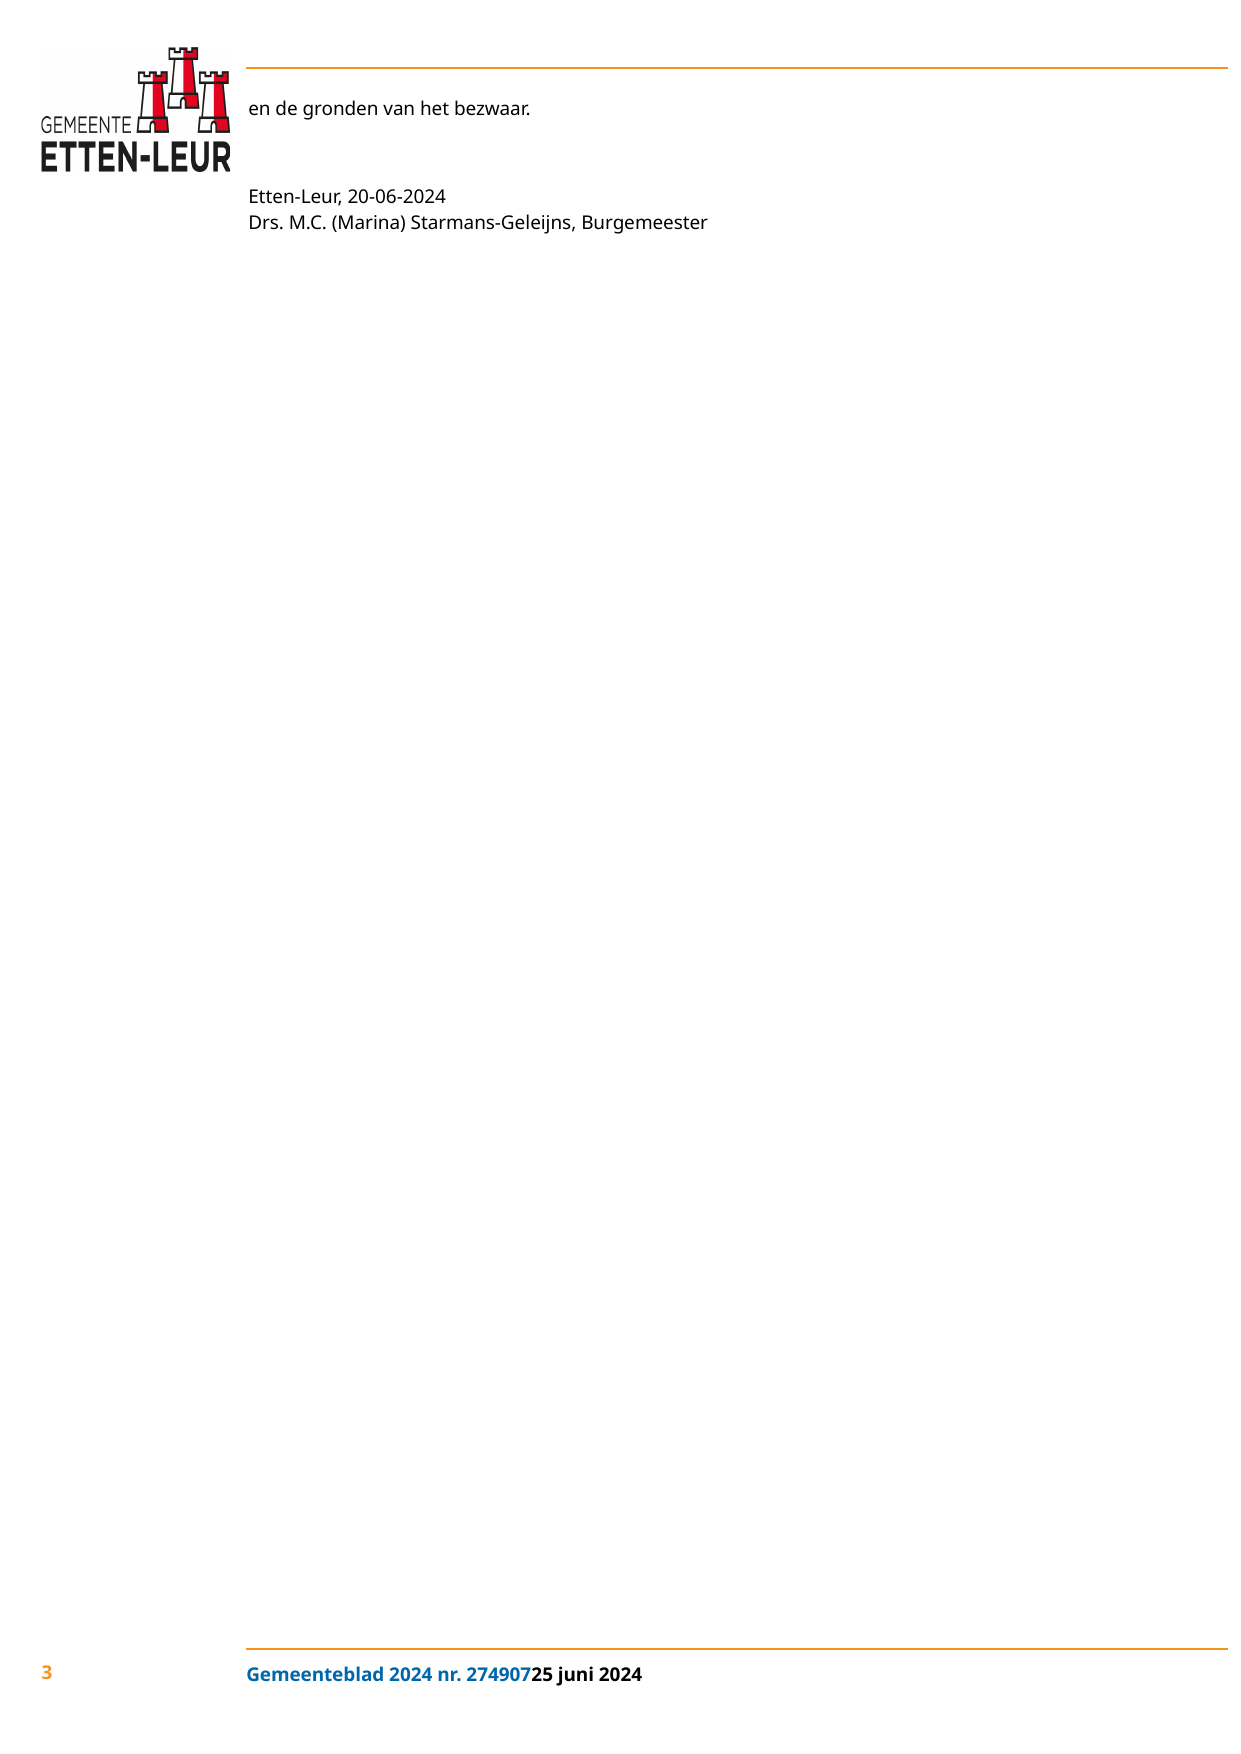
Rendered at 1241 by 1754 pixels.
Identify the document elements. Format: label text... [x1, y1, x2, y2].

text Drs. M.C. (Marina) Starmans-Geleijns, Burgemeester [248, 209, 1152, 235]
text Etten-Leur, 20-06-2024 [248, 183, 1152, 209]
picture [41, 47, 231, 172]
text en de gronden van het bezwaar. [248, 95, 1152, 121]
